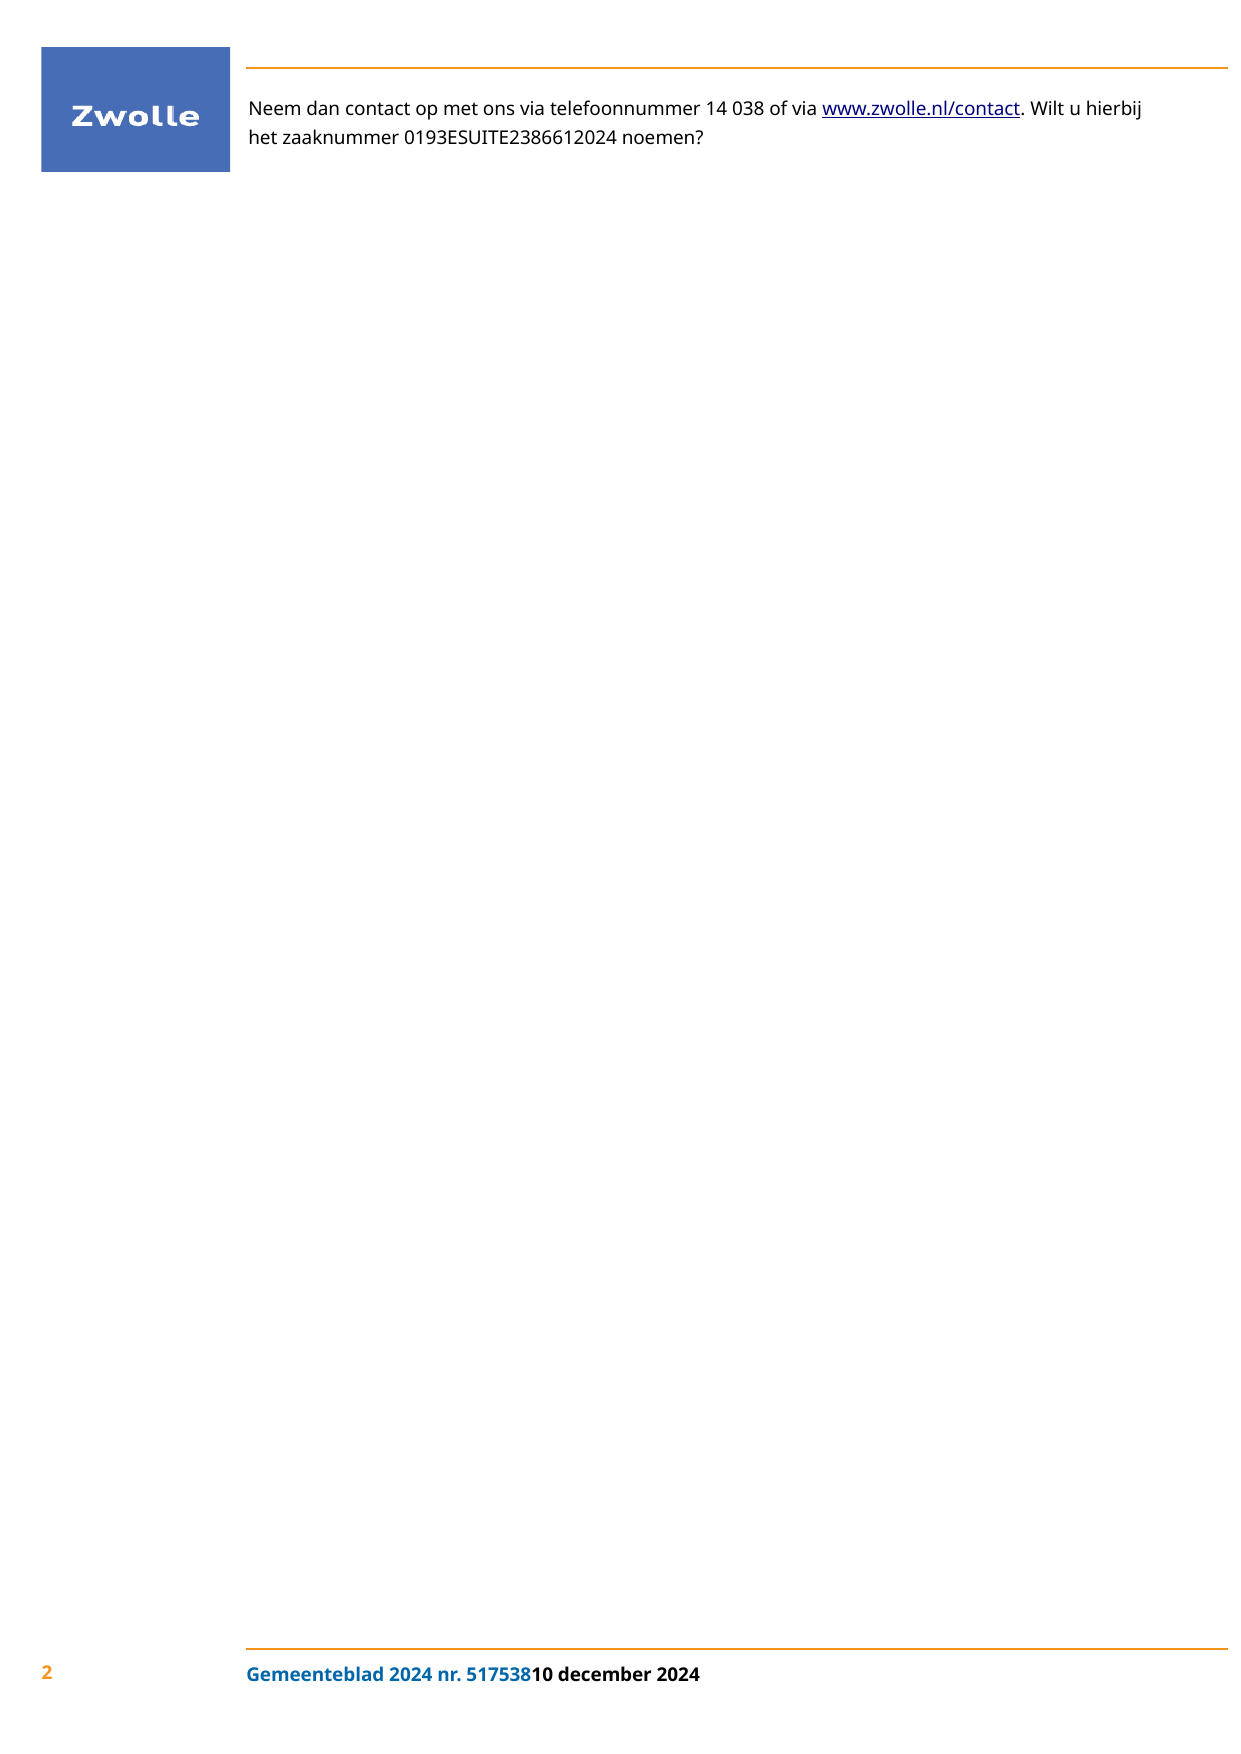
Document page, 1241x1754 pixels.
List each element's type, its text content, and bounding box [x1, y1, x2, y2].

picture [41, 47, 231, 172]
text Neem dan contact op met ons via telefoonnummer 14 038 of via www.zwolle.nl/contact. Wilt u hierbij het zaaknummer 0193ESUITE2386612024 noemen? [248, 95, 1152, 150]
